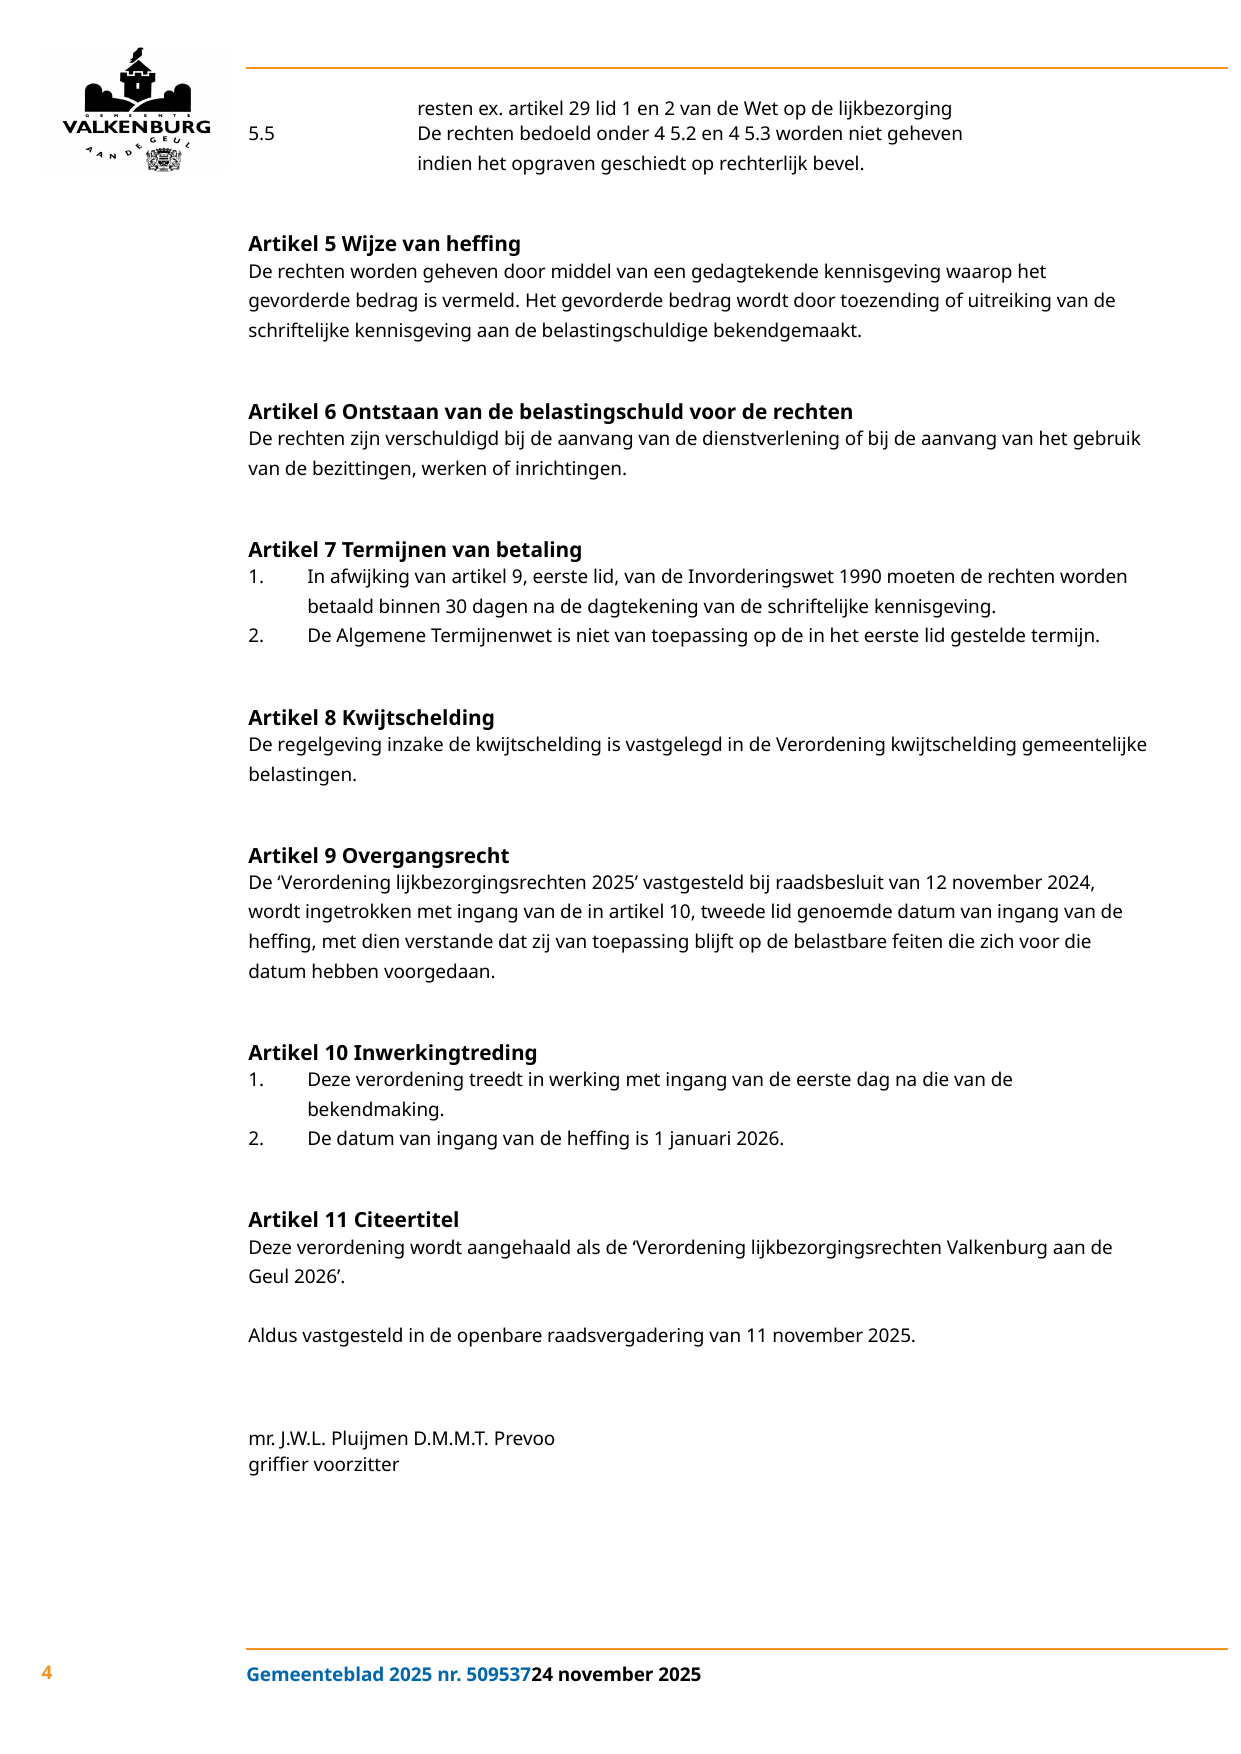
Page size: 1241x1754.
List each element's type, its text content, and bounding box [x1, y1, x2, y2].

text Artikel 6 Ontstaan van de belastingschuld voor de rechten [248, 397, 1152, 426]
picture [41, 47, 231, 172]
text Artikel 9 Overgangsrecht [248, 841, 1152, 869]
text De rechten zijn verschuldigd bij de aanvang van de dienstverlening of bij de aanvang van het gebruik van de bezittingen, werken of inrichtingen. [248, 426, 1152, 481]
text Artikel 11 Citeertitel [248, 1206, 1152, 1234]
list De Algemene Termijnenwet is niet van toepassing op de in het eerste lid gestelde termijn. [248, 623, 1152, 648]
text De rechten worden geheven door middel van een gedagtekende kennisgeving waarop het gevorderde bedrag is vermeld. Het gevorderde bedrag wordt door toezending of uitreiking van de schriftelijke kennisgeving aan de belastingschuldige bekendgemaakt. [248, 258, 1152, 343]
list Deze verordening treedt in werking met ingang van de eerste dag na die van de bekendmaking. [248, 1066, 1152, 1122]
table_cell resten ex. artikel 29 lid 1 en 2 van de Wet op de lijkbezorging [417, 95, 983, 121]
text Artikel 10 Inwerkingtreding [248, 1038, 1152, 1066]
table_cell 5.5 [248, 121, 417, 176]
table_cell [248, 95, 417, 121]
text mr. J.W.L. Pluijmen D.M.M.T. Prevoo [248, 1426, 1152, 1451]
list In afwijking van artikel 9, eerste lid, van de Invorderingswet 1990 moeten de rechten worden betaald binnen 30 dagen na de dagtekening van de schriftelijke kennisgeving. [248, 563, 1152, 619]
table_cell [983, 95, 1152, 121]
text Deze verordening wordt aangehaald als de ‘Verordening lijkbezorgingsrechten Valkenburg aan de Geul 2026’. [248, 1234, 1152, 1289]
text De regelgeving inzake de kwijtschelding is vastgelegd in de Verordening kwijtschelding gemeentelijke belastingen. [248, 731, 1152, 786]
table_cell De rechten bedoeld onder 4 5.2 en 4 5.3 worden niet geheven indien het opgraven geschiedt op rechterlijk bevel. [417, 121, 983, 176]
list De datum van ingang van de heffing is 1 januari 2026. [248, 1126, 1152, 1151]
table_cell [983, 121, 1152, 176]
text De ‘Verordening lijkbezorgingsrechten 2025’ vastgesteld bij raadsbesluit van 12 november 2024, wordt ingetrokken met ingang van de in artikel 10, tweede lid genoemde datum van ingang van de heffing, met dien verstande dat zij van toepassing blijft op de belastbare feiten die zich voor die datum hebben voorgedaan. [248, 869, 1152, 984]
text Aldus vastgesteld in de openbare raadsvergadering van 11 november 2025. [248, 1323, 1152, 1348]
text Artikel 7 Termijnen van betaling [248, 535, 1152, 563]
text griffier voorzitter [248, 1451, 1152, 1477]
text Artikel 8 Kwijtschelding [248, 703, 1152, 731]
text Artikel 5 Wijze van heffing [248, 229, 1152, 258]
